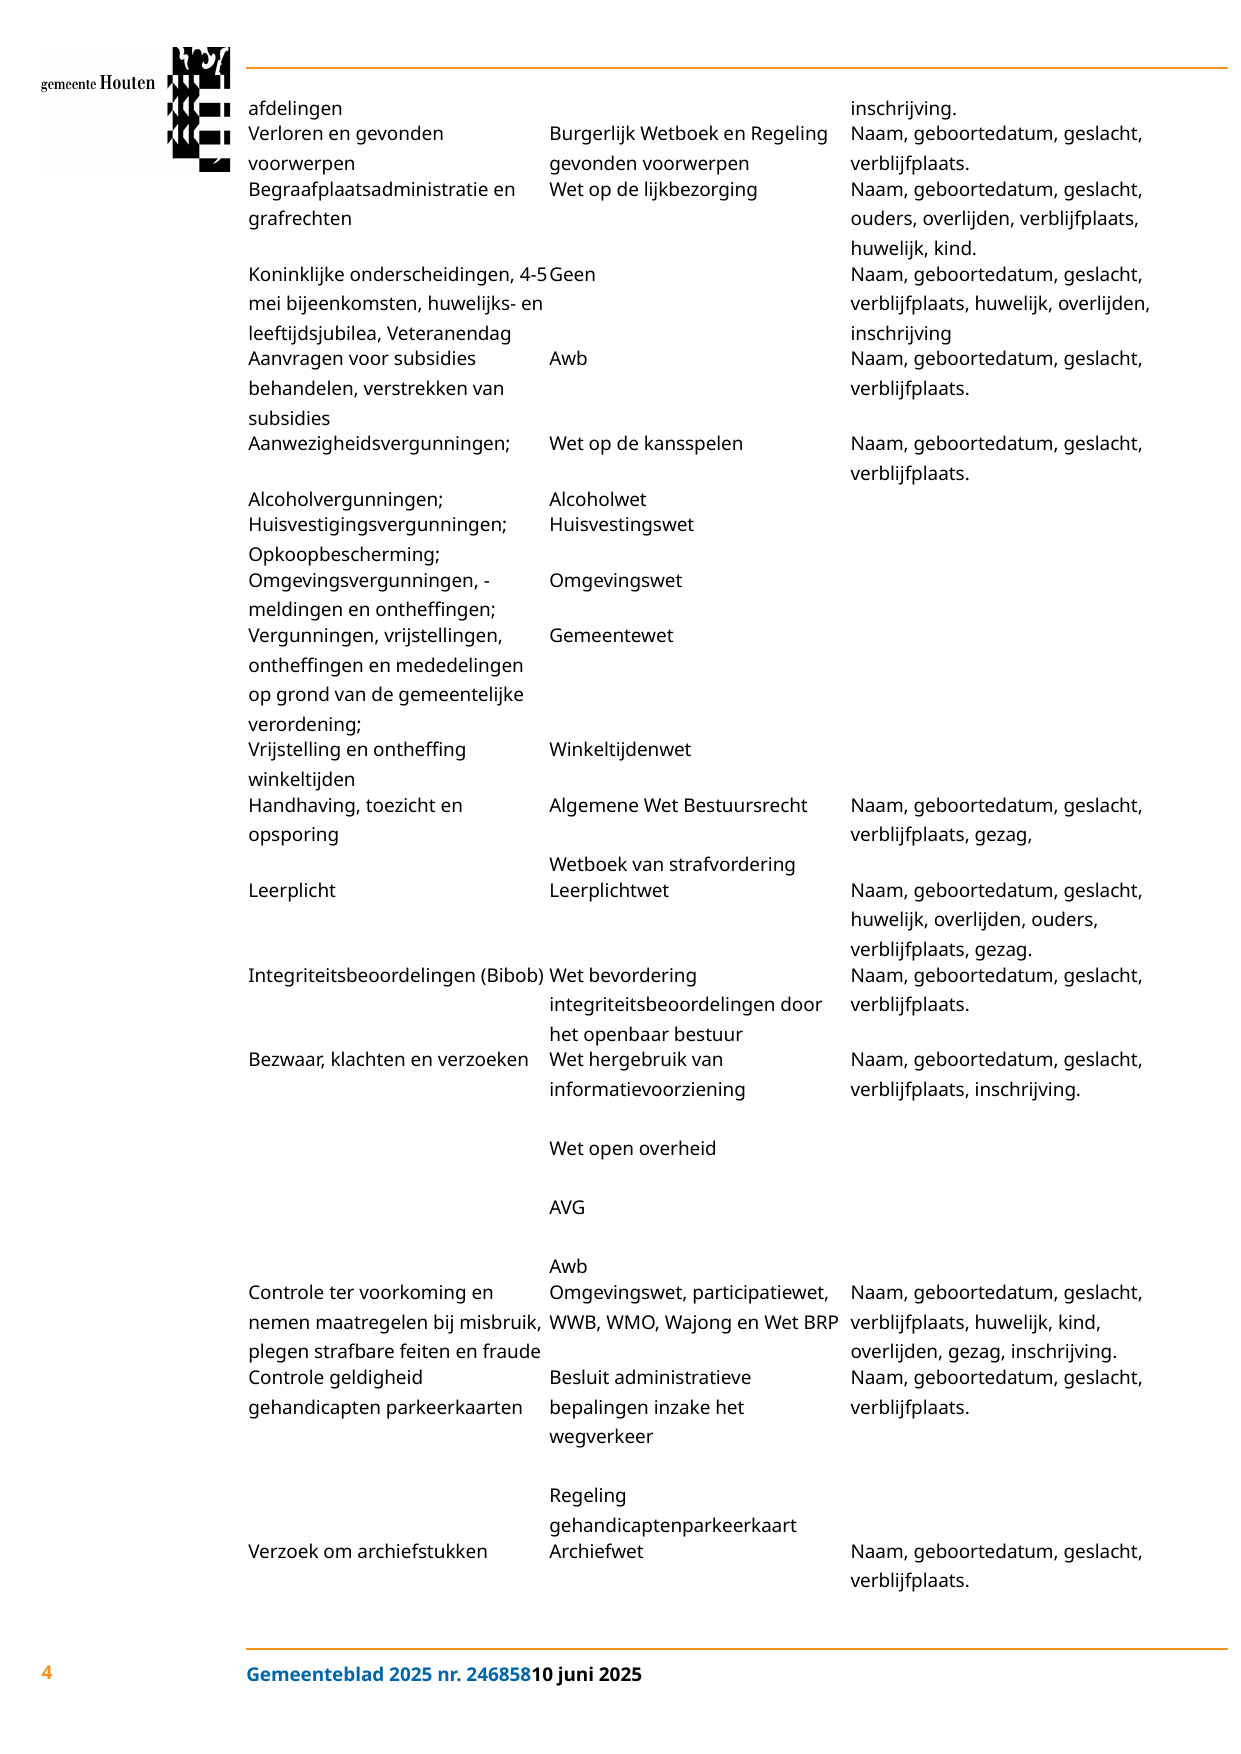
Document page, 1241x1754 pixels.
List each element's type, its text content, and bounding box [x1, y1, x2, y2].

table_cell afdelingen [248, 95, 549, 121]
table_cell Naam, geboortedatum, geslacht, verblijfplaats, inschrijving. [850, 1047, 1152, 1279]
table_cell Naam, geboortedatum, geslacht, verblijfplaats. [850, 431, 1152, 486]
picture [41, 47, 231, 172]
table_cell Besluit administratieve bepalingen inzake het wegverkeer Regeling gehandicaptenparkeerkaart [549, 1364, 850, 1538]
table_cell Wet op de lijkbezorging [549, 176, 850, 261]
table_cell Handhaving, toezicht en opsporing [248, 792, 549, 877]
table_cell Algemene Wet Bestuursrecht Wetboek van strafvordering [549, 792, 850, 877]
table_cell Wet bevordering integriteitsbeoordelingen door het openbaar bestuur [549, 962, 850, 1047]
table_cell Naam, geboortedatum, geslacht, verblijfplaats, huwelijk, kind, overlijden, gezag, inschrijving. [850, 1280, 1152, 1364]
table_cell Koninklijke onderscheidingen, 4-5 mei bijeenkomsten, huwelijks- en leeftijdsjubilea, Veteranendag [248, 261, 549, 346]
table_cell Omgevingsvergunningen, - meldingen en ontheffingen; [248, 567, 549, 622]
table_cell Alcoholwet [549, 486, 850, 512]
table_cell inschrijving. [850, 95, 1152, 121]
table_cell Aanvragen voor subsidies behandelen, verstrekken van subsidies [248, 346, 549, 431]
table_cell [850, 567, 1152, 622]
table_cell Naam, geboortedatum, geslacht, verblijfplaats. [850, 962, 1152, 1047]
table_cell Controle ter voorkoming en nemen maatregelen bij misbruik, plegen strafbare feiten en fraude [248, 1280, 549, 1364]
table_cell Naam, geboortedatum, geslacht, verblijfplaats. [850, 121, 1152, 176]
table_cell Naam, geboortedatum, geslacht, verblijfplaats, huwelijk, overlijden, inschrijving [850, 261, 1152, 346]
table_cell Awb [549, 346, 850, 431]
table_cell Controle geldigheid gehandicapten parkeerkaarten [248, 1364, 549, 1538]
table_cell Vergunningen, vrijstellingen, ontheffingen en mededelingen op grond van de gemeentelijke verordening; [248, 622, 549, 737]
table_cell Vrijstelling en ontheffing winkeltijden [248, 737, 549, 792]
table_cell [850, 737, 1152, 792]
table_cell Winkeltijdenwet [549, 737, 850, 792]
table_cell [850, 486, 1152, 512]
table_cell Omgevingswet [549, 567, 850, 622]
table_cell Burgerlijk Wetboek en Regeling gevonden voorwerpen [549, 121, 850, 176]
table_cell Naam, geboortedatum, geslacht, huwelijk, overlijden, ouders, verblijfplaats, gezag. [850, 877, 1152, 962]
table_cell Gemeentewet [549, 622, 850, 737]
table_cell [850, 512, 1152, 567]
table_cell Naam, geboortedatum, geslacht, verblijfplaats. [850, 1538, 1152, 1593]
table_cell Archiefwet [549, 1538, 850, 1593]
table_cell Omgevingswet, participatiewet, WWB, WMO, Wajong en Wet BRP [549, 1280, 850, 1364]
table_cell Geen [549, 261, 850, 346]
table_cell Wet hergebruik van informatievoorziening Wet open overheid AVG Awb [549, 1047, 850, 1279]
table_cell Leerplicht [248, 877, 549, 962]
table_cell [850, 622, 1152, 737]
table_cell Integriteitsbeoordelingen (Bibob) [248, 962, 549, 1047]
table_cell Aanwezigheidsvergunningen; [248, 431, 549, 486]
table_cell Huisvestingswet [549, 512, 850, 567]
table_cell Naam, geboortedatum, geslacht, verblijfplaats. [850, 1364, 1152, 1538]
table_cell Naam, geboortedatum, geslacht, verblijfplaats. [850, 346, 1152, 431]
table_cell Naam, geboortedatum, geslacht, ouders, overlijden, verblijfplaats, huwelijk, kind. [850, 176, 1152, 261]
table_cell Alcoholvergunningen; [248, 486, 549, 512]
table_cell [549, 95, 850, 121]
table_cell Verloren en gevonden voorwerpen [248, 121, 549, 176]
table_cell Leerplichtwet [549, 877, 850, 962]
table_cell Huisvestigingsvergunningen; Opkoopbescherming; [248, 512, 549, 567]
table_cell Verzoek om archiefstukken [248, 1538, 549, 1593]
table_cell Bezwaar, klachten en verzoeken [248, 1047, 549, 1279]
table_cell Begraafplaatsadministratie en grafrechten [248, 176, 549, 261]
table_cell Naam, geboortedatum, geslacht, verblijfplaats, gezag, [850, 792, 1152, 877]
table_cell Wet op de kansspelen [549, 431, 850, 486]
